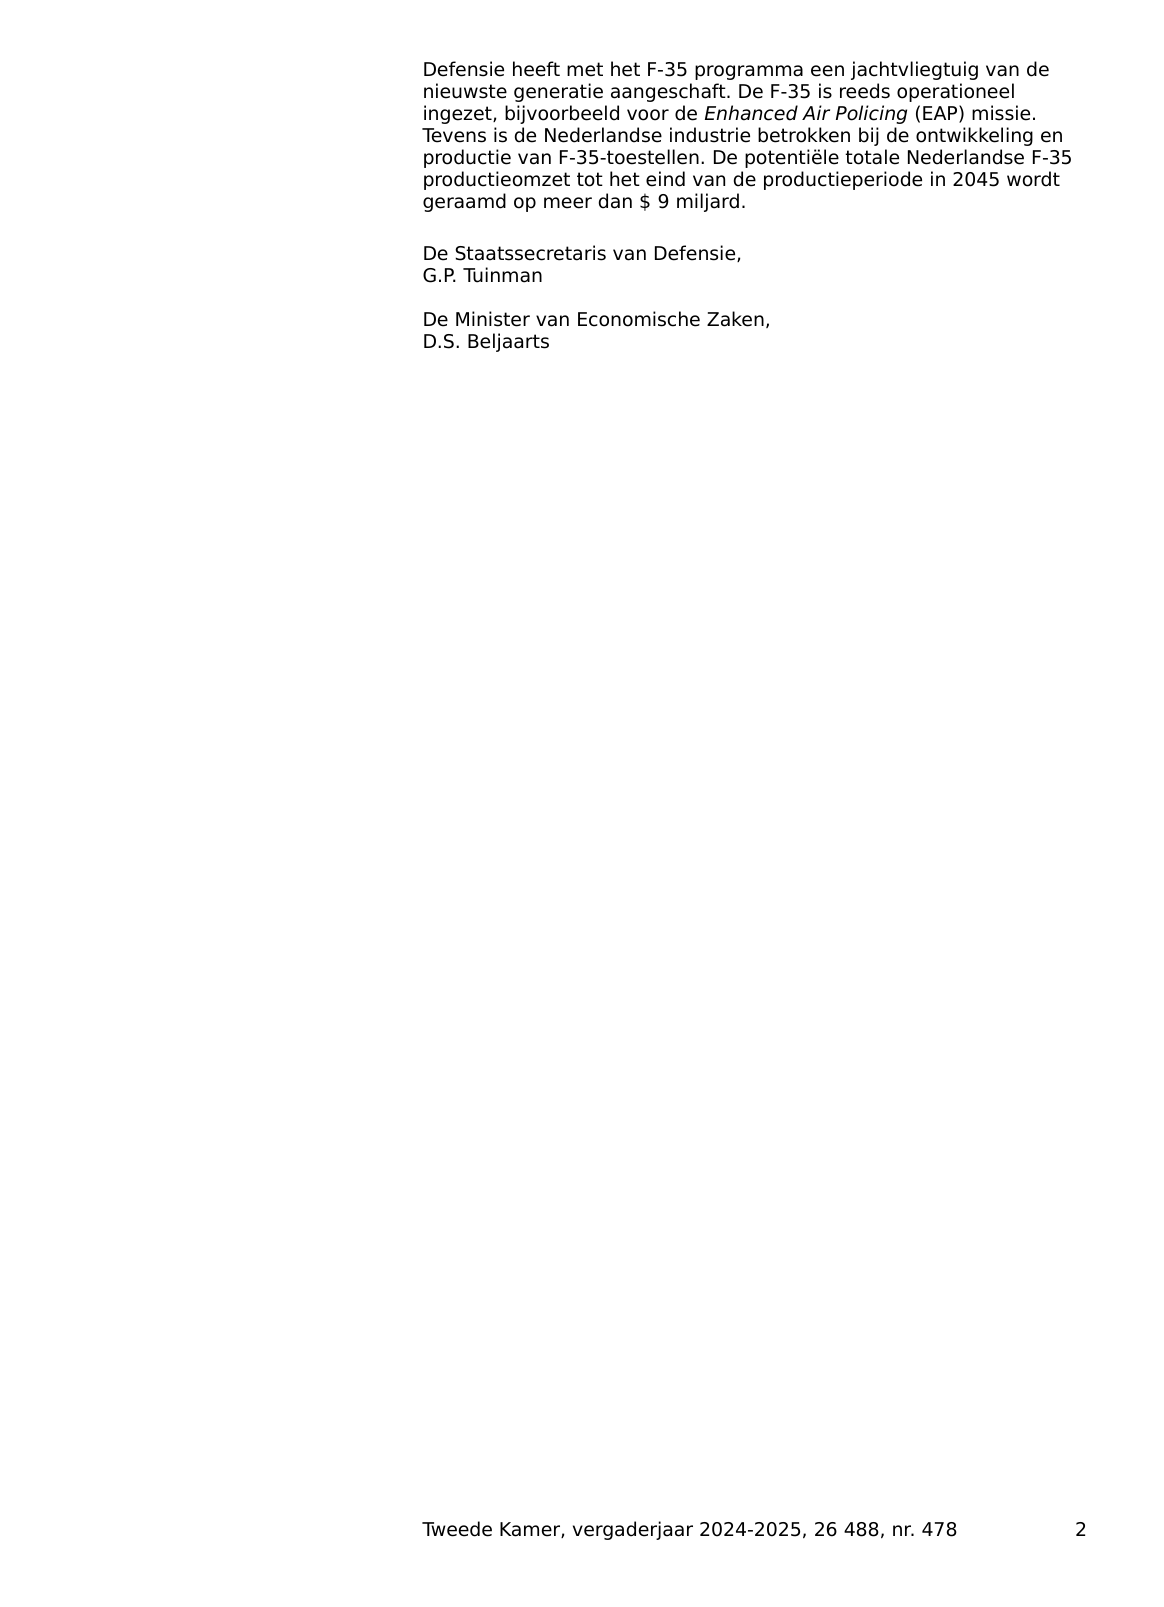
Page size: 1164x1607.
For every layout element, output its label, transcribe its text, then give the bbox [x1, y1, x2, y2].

text De Minister van Economische Zaken, D.S. Beljaarts [422, 309, 1087, 353]
text Defensie heeft met het F-35 programma een jachtvliegtuig van de nieuwste generatie aangeschaft. De F-35 is reeds operationeel ingezet, bijvoorbeeld voor de Enhanced Air Policing (EAP) missie. Tevens is de Nederlandse industrie betrokken bij de ontwikkeling en productie van F-35-toestellen. De potentiële totale Nederlandse F-35 productieomzet tot het eind van de productieperiode in 2045 wordt geraamd op meer dan $ 9 miljard. [422, 59, 1087, 213]
text De Staatssecretaris van Defensie, G.P. Tuinman [422, 243, 1087, 287]
